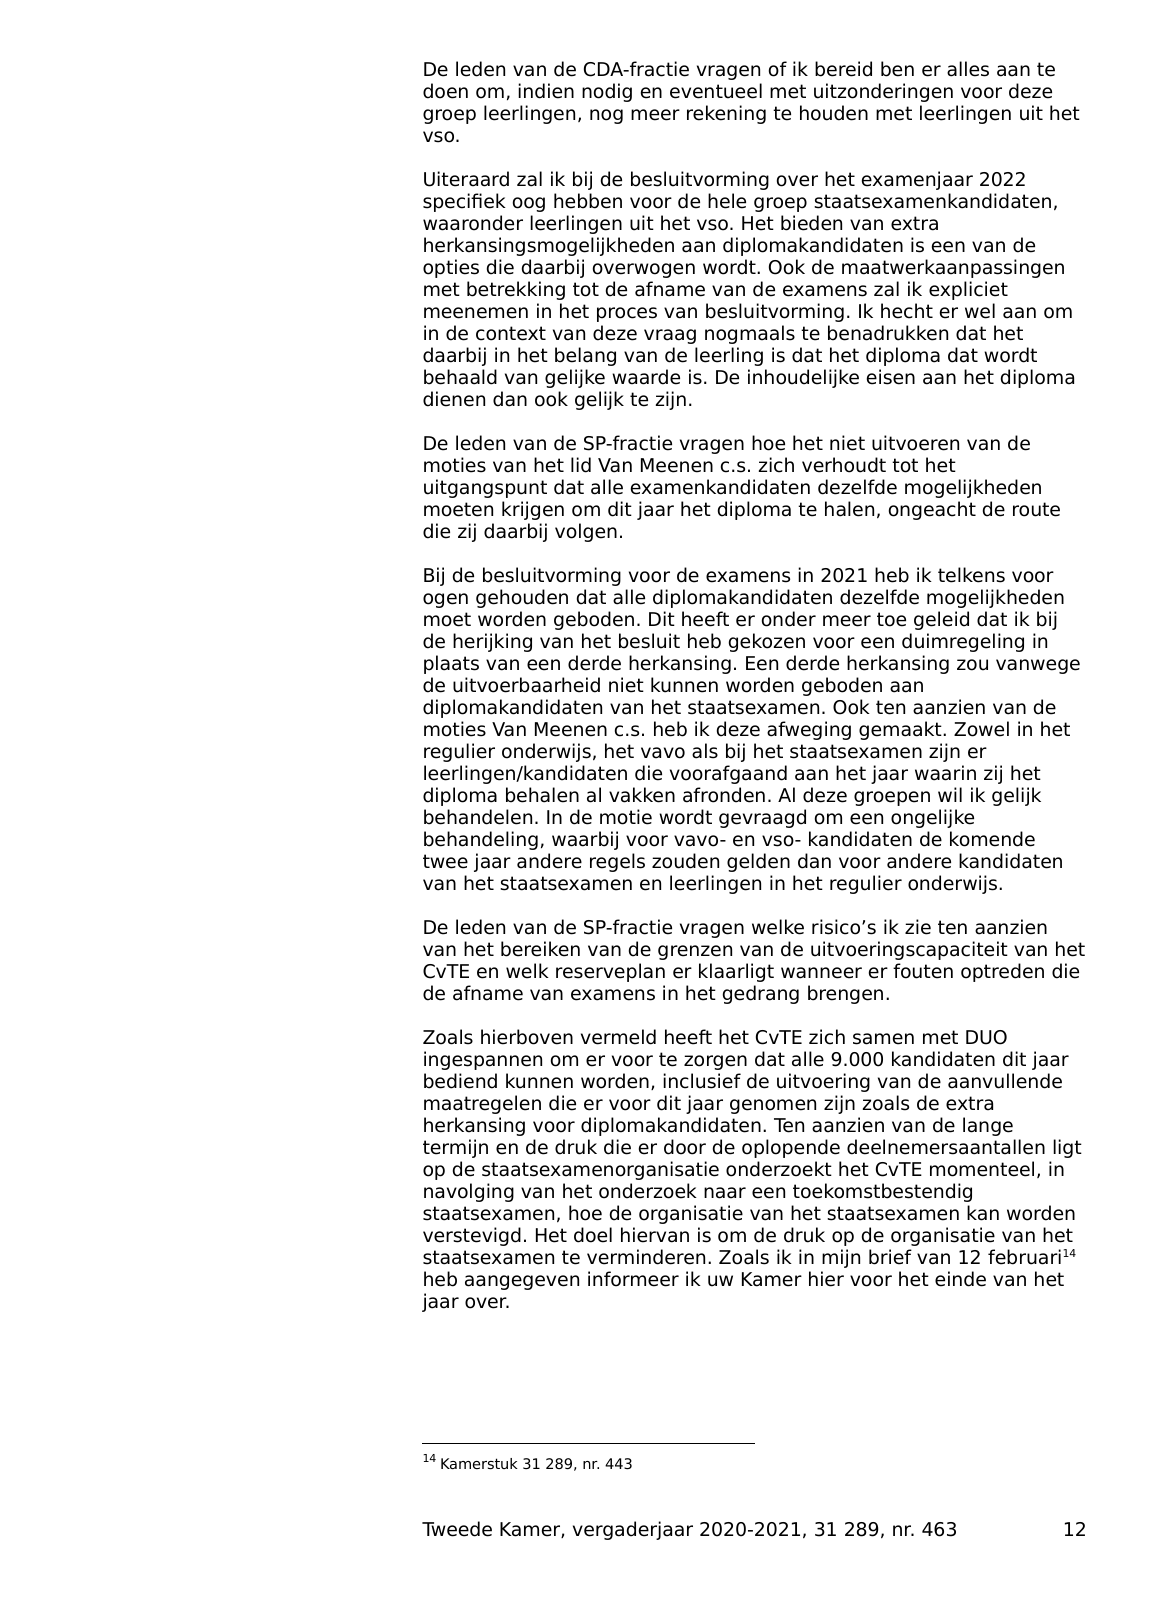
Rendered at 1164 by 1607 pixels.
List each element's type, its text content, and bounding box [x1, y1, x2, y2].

text De leden van de SP-fractie vragen welke risico’s ik zie ten aanzien van het bereiken van de grenzen van de uitvoeringscapaciteit van het CvTE en welk reserveplan er klaarligt wanneer er fouten optreden die de afname van examens in het gedrang brengen. [422, 917, 1087, 1005]
text Bij de besluitvorming voor de examens in 2021 heb ik telkens voor ogen gehouden dat alle diplomakandidaten dezelfde mogelijkheden moet worden geboden. Dit heeft er onder meer toe geleid dat ik bij de herijking van het besluit heb gekozen voor een duimregeling in plaats van een derde herkansing. Een derde herkansing zou vanwege de uitvoerbaarheid niet kunnen worden geboden aan diplomakandidaten van het staatsexamen. Ook ten aanzien van de moties Van Meenen c.s. heb ik deze afweging gemaakt. Zowel in het regulier onderwijs, het vavo als bij het staatsexamen zijn er leerlingen/kandidaten die voorafgaand aan het jaar waarin zij het diploma behalen al vakken afronden. Al deze groepen wil ik gelijk behandelen. In de motie wordt gevraagd om een ongelijke behandeling, waarbij voor vavo- en vso- kandidaten de komende twee jaar andere regels zouden gelden dan voor andere kandidaten van het staatsexamen en leerlingen in het regulier onderwijs. [422, 565, 1087, 895]
text Zoals hierboven vermeld heeft het CvTE zich samen met DUO ingespannen om er voor te zorgen dat alle 9.000 kandidaten dit jaar bediend kunnen worden, inclusief de uitvoering van de aanvullende maatregelen die er voor dit jaar genomen zijn zoals de extra herkansing voor diplomakandidaten. Ten aanzien van de lange termijn en de druk die er door de oplopende deelnemersaantallen ligt op de staatsexamenorganisatie onderzoekt het CvTE momenteel, in navolging van het onderzoek naar een toekomstbestendig staatsexamen, hoe de organisatie van het staatsexamen kan worden verstevigd. Het doel hiervan is om de druk op de organisatie van het staatsexamen te verminderen. Zoals ik in mijn brief van 12 februari heb aangegeven informeer ik uw Kamer hier voor het einde van het jaar over. [422, 1027, 1087, 1313]
text De leden van de SP-fractie vragen hoe het niet uitvoeren van de moties van het lid Van Meenen c.s. zich verhoudt tot het uitgangspunt dat alle examenkandidaten dezelfde mogelijkheden moeten krijgen om dit jaar het diploma te halen, ongeacht de route die zij daarbij volgen. [422, 433, 1087, 543]
text Uiteraard zal ik bij de besluitvorming over het examenjaar 2022 specifiek oog hebben voor de hele groep staatsexamenkandidaten, waaronder leerlingen uit het vso. Het bieden van extra herkansingsmogelijkheden aan diplomakandidaten is een van de opties die daarbij overwogen wordt. Ook de maatwerkaanpassingen met betrekking tot de afname van de examens zal ik expliciet meenemen in het proces van besluitvorming. Ik hecht er wel aan om in de context van deze vraag nogmaals te benadrukken dat het daarbij in het belang van de leerling is dat het diploma dat wordt behaald van gelijke waarde is. De inhoudelijke eisen aan het diploma dienen dan ook gelijk te zijn. [422, 169, 1087, 411]
text Kamerstuk 31 289, nr. 443 [422, 1452, 1087, 1474]
text De leden van de CDA-fractie vragen of ik bereid ben er alles aan te doen om, indien nodig en eventueel met uitzonderingen voor deze groep leerlingen, nog meer rekening te houden met leerlingen uit het vso. [422, 59, 1087, 147]
